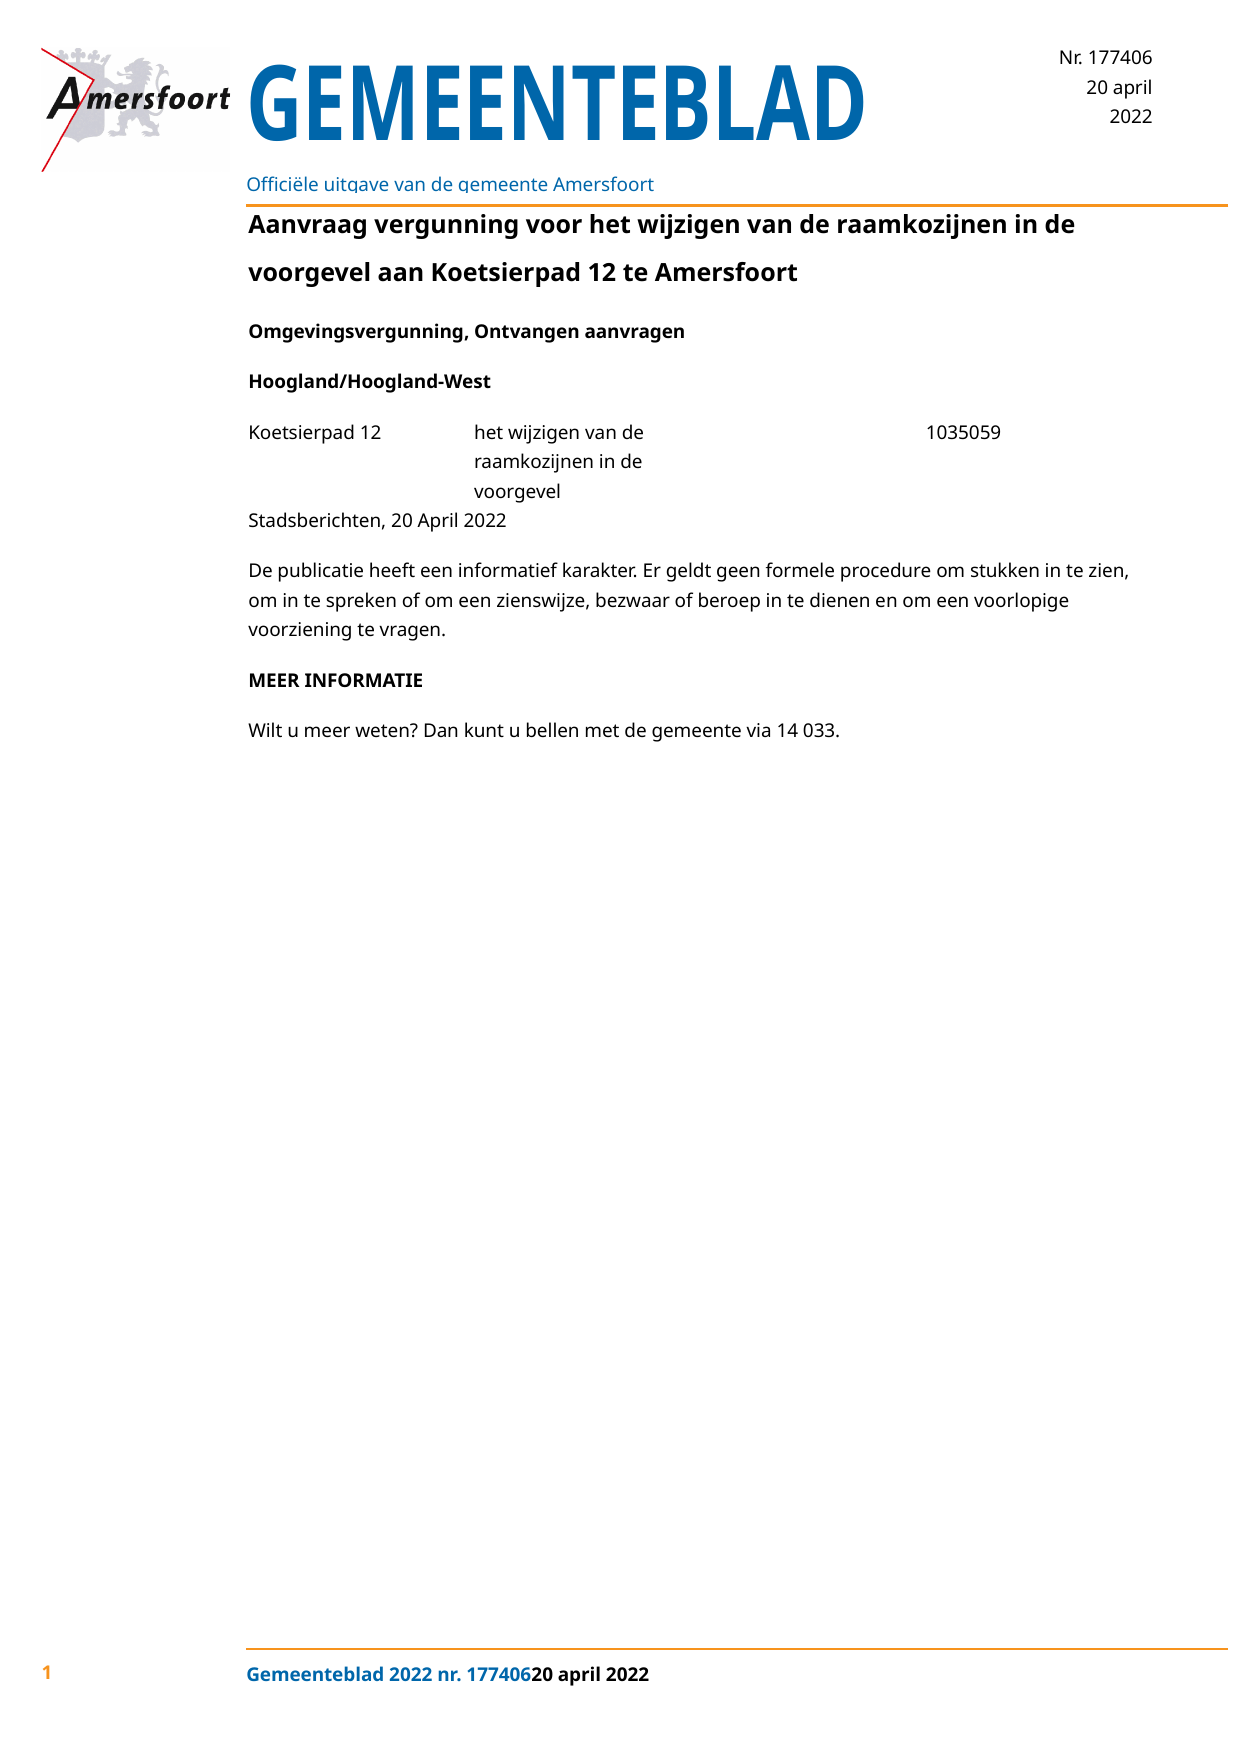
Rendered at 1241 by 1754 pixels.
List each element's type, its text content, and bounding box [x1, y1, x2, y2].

table_header Koetsierpad 12 [248, 419, 474, 504]
table_header [700, 419, 926, 504]
table_header het wijzigen van de raamkozijnen in de voorgevel [474, 419, 700, 504]
text Aanvraag vergunning voor het wijzigen van de raamkozijnen in de voorgevel aan Koetsierpad 12 te Amersfoort [248, 207, 1152, 288]
table_header 1035059 [926, 419, 1152, 504]
picture [41, 47, 231, 172]
text Hoogland/Hoogland-West [248, 368, 1152, 394]
text Wilt u meer weten? Dan kunt u bellen met de gemeente via 14 033. [248, 717, 1152, 743]
text Omgevingsvergunning, Ontvangen aanvragen [248, 318, 1152, 344]
text Stadsberichten, 20 April 2022 [248, 507, 1152, 533]
text MEER INFORMATIE [248, 667, 1152, 693]
text De publicatie heeft een informatief karakter. Er geldt geen formele procedure om stukken in te zien, om in te spreken of om een zienswijze, bezwaar of beroep in te dienen en om een voorlopige voorziening te vragen. [248, 557, 1152, 642]
